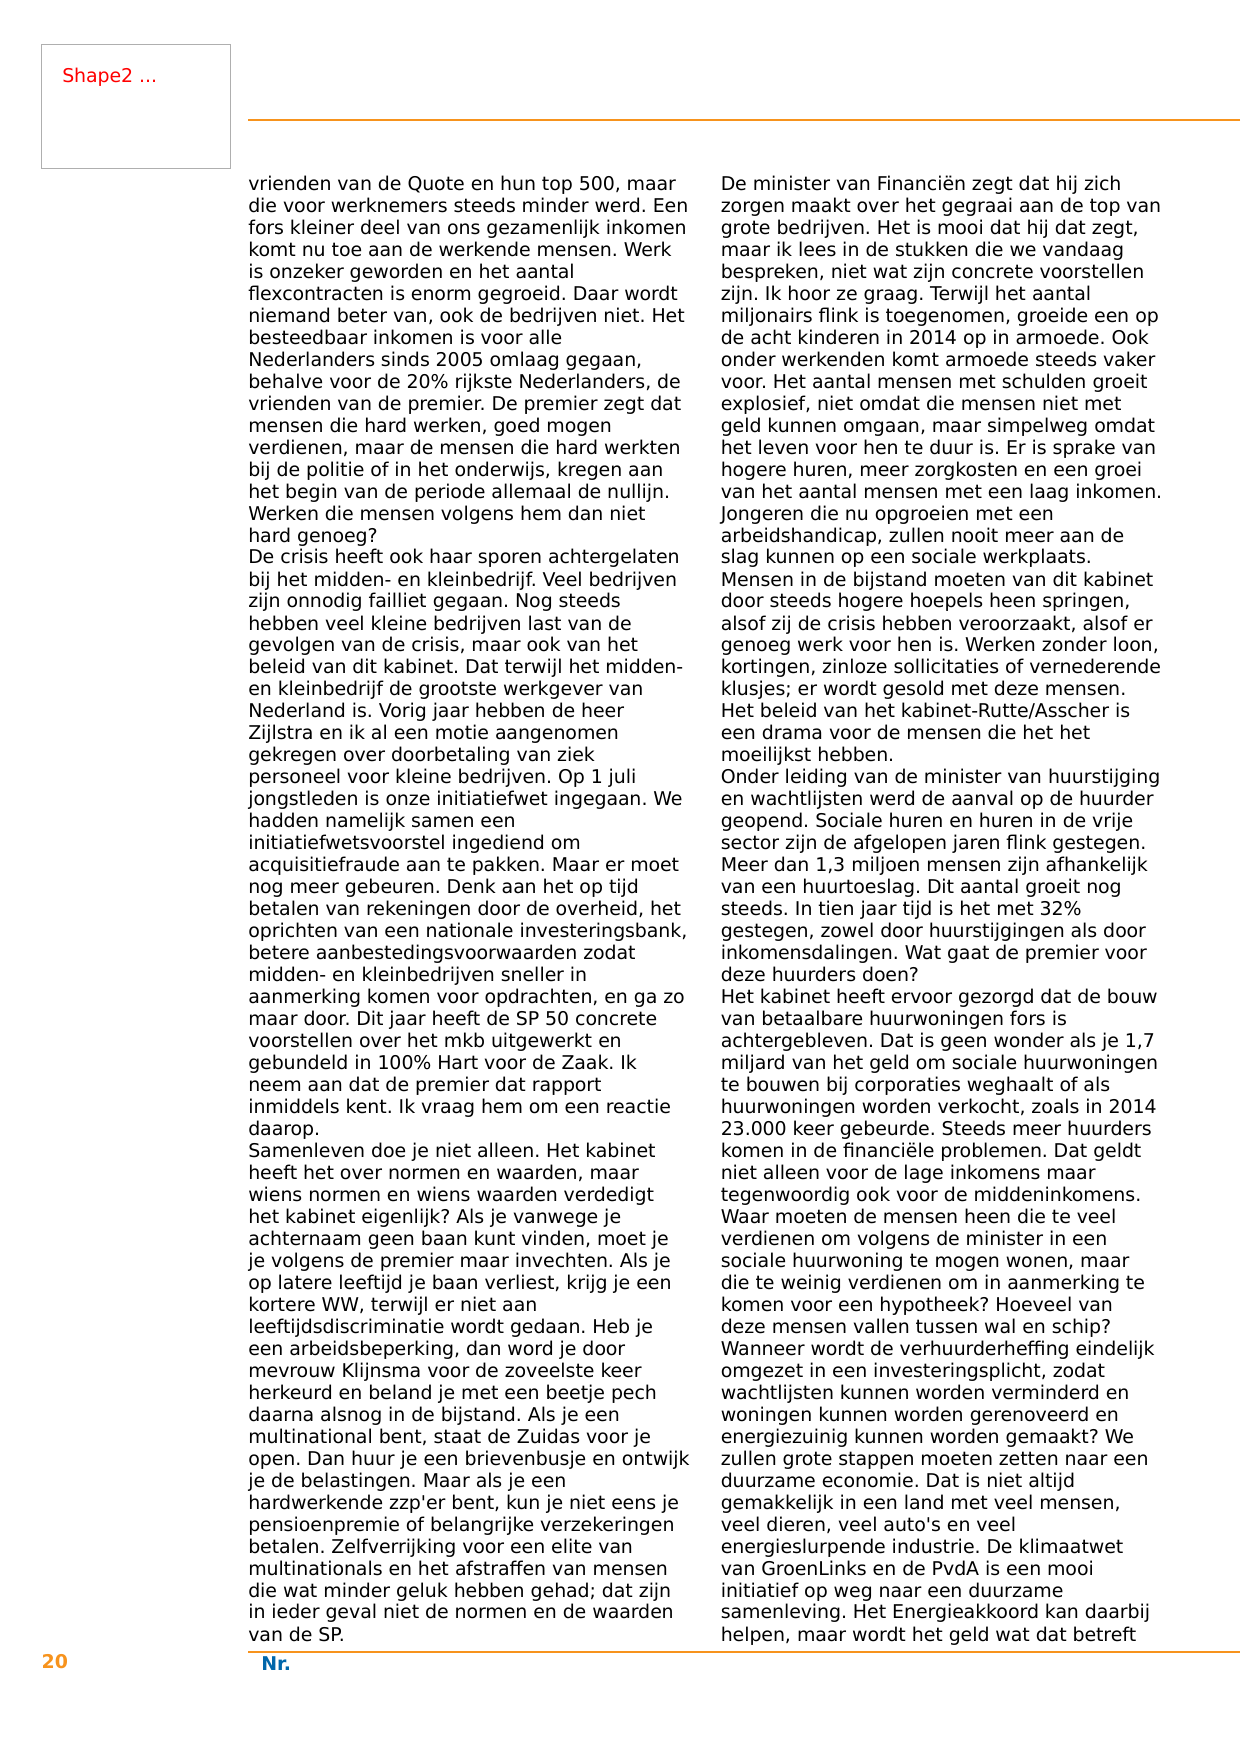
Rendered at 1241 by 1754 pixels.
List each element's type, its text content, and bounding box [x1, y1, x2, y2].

text Onder leiding van de minister van huurstijging en wachtlijsten werd de aanval op de huurder geopend. Sociale huren en huren in de vrije sector zijn de afgelopen jaren flink gestegen. Meer dan 1,3 miljoen mensen zijn afhankelijk van een huurtoeslag. Dit aantal groeit nog steeds. In tien jaar tijd is het met 32% gestegen, zowel door huurstijgingen als door inkomensdalingen. Wat gaat de premier voor deze huurders doen? [721, 766, 1163, 986]
text vrienden van de Quote en hun top 500, maar die voor werknemers steeds minder werd. Een fors kleiner deel van ons gezamenlijk inkomen komt nu toe aan de werkende mensen. Werk is onzeker geworden en het aantal flexcontracten is enorm gegroeid. Daar wordt niemand beter van, ook de bedrijven niet. Het besteedbaar inkomen is voor alle Nederlanders sinds 2005 omlaag gegaan, behalve voor de 20% rijkste Nederlanders, de vrienden van de premier. De premier zegt dat mensen die hard werken, goed mogen verdienen, maar de mensen die hard werkten bij de politie of in het onderwijs, kregen aan het begin van de periode allemaal de nullijn. Werken die mensen volgens hem dan niet hard genoeg? [248, 173, 691, 546]
text Samenleven doe je niet alleen. Het kabinet heeft het over normen en waarden, maar wiens normen en wiens waarden verdedigt het kabinet eigenlijk? Als je vanwege je achternaam geen baan kunt vinden, moet je je volgens de premier maar invechten. Als je op latere leeftijd je baan verliest, krijg je een kortere WW, terwijl er niet aan leeftijdsdiscriminatie wordt gedaan. Heb je een arbeidsbeperking, dan word je door mevrouw Klijnsma voor de zoveelste keer herkeurd en beland je met een beetje pech daarna alsnog in de bijstand. Als je een multinational bent, staat de Zuidas voor je open. Dan huur je een brievenbusje en ontwijk je de belastingen. Maar als je een hardwerkende zzp'er bent, kun je niet eens je pensioenpremie of belangrijke verzekeringen betalen. Zelfverrijking voor een elite van multinationals en het afstraffen van mensen die wat minder geluk hebben gehad; dat zijn in ieder geval niet de normen en de waarden van de SP. [248, 1140, 691, 1645]
text De crisis heeft ook haar sporen achtergelaten bij het midden- en kleinbedrijf. Veel bedrijven zijn onnodig failliet gegaan. Nog steeds hebben veel kleine bedrijven last van de gevolgen van de crisis, maar ook van het beleid van dit kabinet. Dat terwijl het midden- en kleinbedrijf de grootste werkgever van Nederland is. Vorig jaar hebben de heer Zijlstra en ik al een motie aangenomen gekregen over doorbetaling van ziek personeel voor kleine bedrijven. Op 1 juli jongstleden is onze initiatiefwet ingegaan. We hadden namelijk samen een initiatiefwetsvoorstel ingediend om acquisitiefraude aan te pakken. Maar er moet nog meer gebeuren. Denk aan het op tijd betalen van rekeningen door de overheid, het oprichten van een nationale investeringsbank, betere aanbestedingsvoorwaarden zodat midden- en kleinbedrijven sneller in aanmerking komen voor opdrachten, en ga zo maar door. Dit jaar heeft de SP 50 concrete voorstellen over het mkb uitgewerkt en gebundeld in 100% Hart voor de Zaak. Ik neem aan dat de premier dat rapport inmiddels kent. Ik vraag hem om een reactie daarop. [248, 546, 691, 1140]
text De minister van Financiën zegt dat hij zich zorgen maakt over het gegraai aan de top van grote bedrijven. Het is mooi dat hij dat zegt, maar ik lees in de stukken die we vandaag bespreken, niet wat zijn concrete voorstellen zijn. Ik hoor ze graag. Terwijl het aantal miljonairs flink is toegenomen, groeide een op de acht kinderen in 2014 op in armoede. Ook onder werkenden komt armoede steeds vaker voor. Het aantal mensen met schulden groeit explosief, niet omdat die mensen niet met geld kunnen omgaan, maar simpelweg omdat het leven voor hen te duur is. Er is sprake van hogere huren, meer zorgkosten en een groei van het aantal mensen met een laag inkomen. Jongeren die nu opgroeien met een arbeidshandicap, zullen nooit meer aan de slag kunnen op een sociale werkplaats. Mensen in de bijstand moeten van dit kabinet door steeds hogere hoepels heen springen, alsof zij de crisis hebben veroorzaakt, alsof er genoeg werk voor hen is. Werken zonder loon, kortingen, zinloze sollicitaties of vernederende klusjes; er wordt gesold met deze mensen. Het beleid van het kabinet-Rutte/Asscher is een drama voor de mensen die het het moeilijkst hebben. [721, 173, 1163, 766]
text Het kabinet heeft ervoor gezorgd dat de bouw van betaalbare huurwoningen fors is achtergebleven. Dat is geen wonder als je 1,7 miljard van het geld om sociale huurwoningen te bouwen bij corporaties weghaalt of als huurwoningen worden verkocht, zoals in 2014 23.000 keer gebeurde. Steeds meer huurders komen in de financiële problemen. Dat geldt niet alleen voor de lage inkomens maar tegenwoordig ook voor de middeninkomens. Waar moeten de mensen heen die te veel verdienen om volgens de minister in een sociale huurwoning te mogen wonen, maar die te weinig verdienen om in aanmerking te komen voor een hypotheek? Hoeveel van deze mensen vallen tussen wal en schip? Wanneer wordt de verhuurderheffing eindelijk omgezet in een investeringsplicht, zodat wachtlijsten kunnen worden verminderd en woningen kunnen worden gerenoveerd en energiezuinig kunnen worden gemaakt? We zullen grote stappen moeten zetten naar een duurzame economie. Dat is niet altijd gemakkelijk in een land met veel mensen, veel dieren, veel auto's en veel energieslurpende industrie. De klimaatwet van GroenLinks en de PvdA is een mooi initiatief op weg naar een duurzame samenleving. Het Energieakkoord kan daarbij helpen, maar wordt het geld wat dat betreft [721, 986, 1163, 1645]
